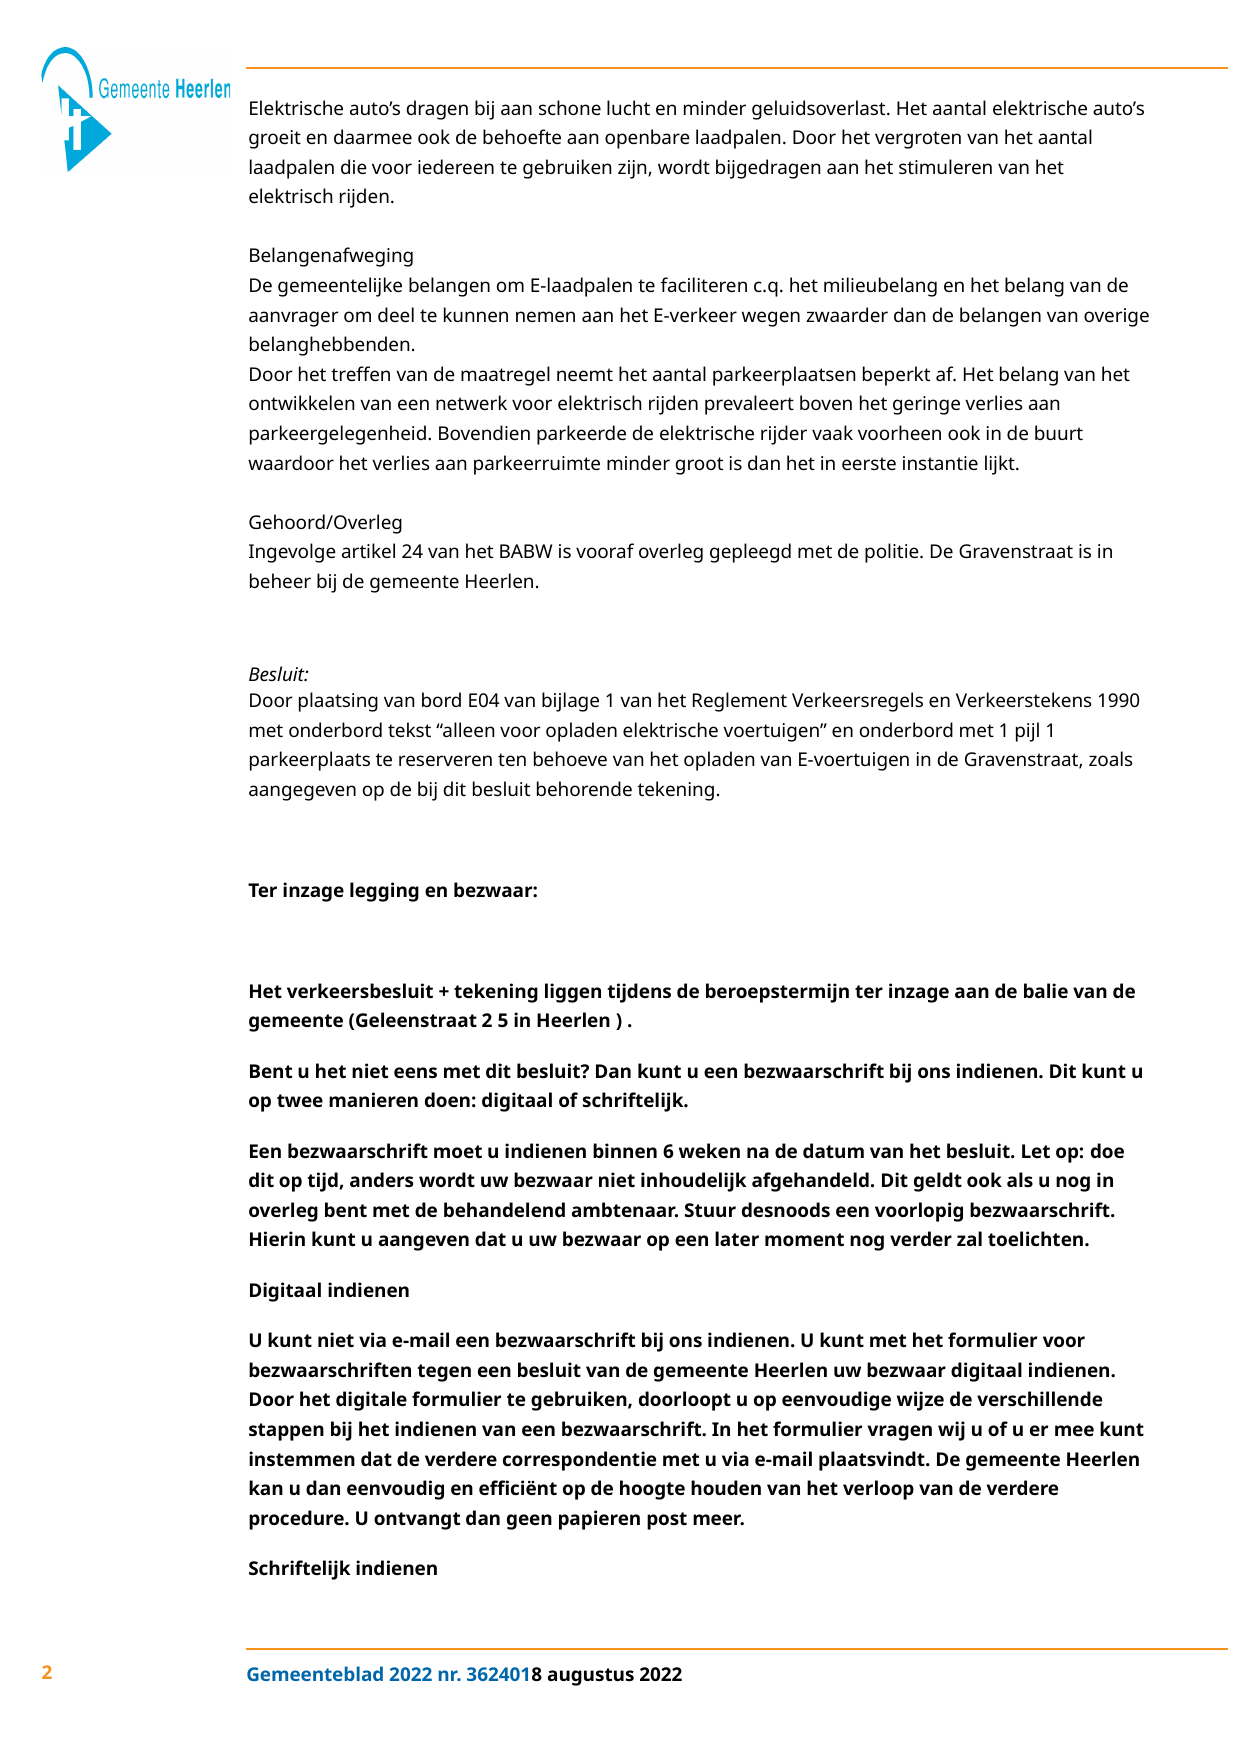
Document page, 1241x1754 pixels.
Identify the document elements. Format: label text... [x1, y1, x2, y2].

picture [41, 47, 59, 70]
picture [41, 47, 231, 172]
text Ter inzage legging en bezwaar: [248, 877, 1152, 903]
text U kunt niet via e-mail een bezwaarschrift bij ons indienen. U kunt met het formulier voor bezwaarschriften tegen een besluit van de gemeente Heerlen uw bezwaar digitaal indienen. Door het digitale formulier te gebruiken, doorloopt u op eenvoudige wijze de verschillende stappen bij het indienen van een bezwaarschrift. In het formulier vragen wij u of u er mee kunt instemmen dat de verdere correspondentie met u via e-mail plaatsvindt. De gemeente Heerlen kan u dan eenvoudig en efficiënt op de hoogte houden van het verloop van de verdere procedure. U ontvangt dan geen papieren post meer. [248, 1327, 1152, 1531]
text De gemeentelijke belangen om E-laadpalen te faciliteren c.q. het milieubelang en het belang van de aanvrager om deel te kunnen nemen aan het E-verkeer wegen zwaarder dan de belangen van overige belanghebbenden. [248, 272, 1152, 357]
text Ingevolge artikel 24 van het BABW is vooraf overleg gepleegd met de politie. De Gravenstraat is in beheer bij de gemeente Heerlen. [248, 538, 1152, 594]
text Elektrische auto’s dragen bij aan schone lucht en minder geluidsoverlast. Het aantal elektrische auto’s groeit en daarmee ook de behoefte aan openbare laadpalen. Door het vergroten van het aantal laadpalen die voor iedereen te gebruiken zijn, wordt bijgedragen aan het stimuleren van het elektrisch rijden. [248, 95, 1152, 209]
text Door plaatsing van bord E04 van bijlage 1 van het Reglement Verkeersregels en Verkeerstekens 1990 met onderbord tekst “alleen voor opladen elektrische voertuigen” en onderbord met 1 pijl 1 parkeerplaats te reserveren ten behoeve van het opladen van E-voertuigen in de Gravenstraat, zoals aangegeven op de bij dit besluit behorende tekening. [248, 687, 1152, 802]
text Door het treffen van de maatregel neemt het aantal parkeerplaatsen beperkt af. Het belang van het ontwikkelen van een netwerk voor elektrisch rijden prevaleert boven het geringe verlies aan parkeergelegenheid. Bovendien parkeerde de elektrische rijder vaak voorheen ook in de buurt [248, 361, 1152, 446]
text Besluit: [248, 662, 1152, 687]
text Gehoord/Overleg [248, 509, 1152, 535]
text Een bezwaarschrift moet u indienen binnen 6 weken na de datum van het besluit. Let op: doe dit op tijd, anders wordt uw bezwaar niet inhoudelijk afgehandeld. Dit geldt ook als u nog in overleg bent met de behandelend ambtenaar. Stuur desnoods een voorlopig bezwaarschrift. Hierin kunt u aangeven dat u uw bezwaar op een later moment nog verder zal toelichten. [248, 1138, 1152, 1252]
text Bent u het niet eens met dit besluit? Dan kunt u een bezwaarschrift bij ons indienen. Dit kunt u op twee manieren doen: digitaal of schriftelijk. [248, 1058, 1152, 1113]
text waardoor het verlies aan parkeerruimte minder groot is dan het in eerste instantie lijkt. [248, 450, 1152, 476]
text Belangenafweging [248, 243, 1152, 268]
text Het verkeersbesluit + tekening liggen tijdens de beroepstermijn ter inzage aan de balie van de gemeente (Geleenstraat 2 5 in Heerlen ) . [248, 978, 1152, 1033]
text Schriftelijk indienen [248, 1555, 1152, 1581]
text Digitaal indienen [248, 1277, 1152, 1303]
